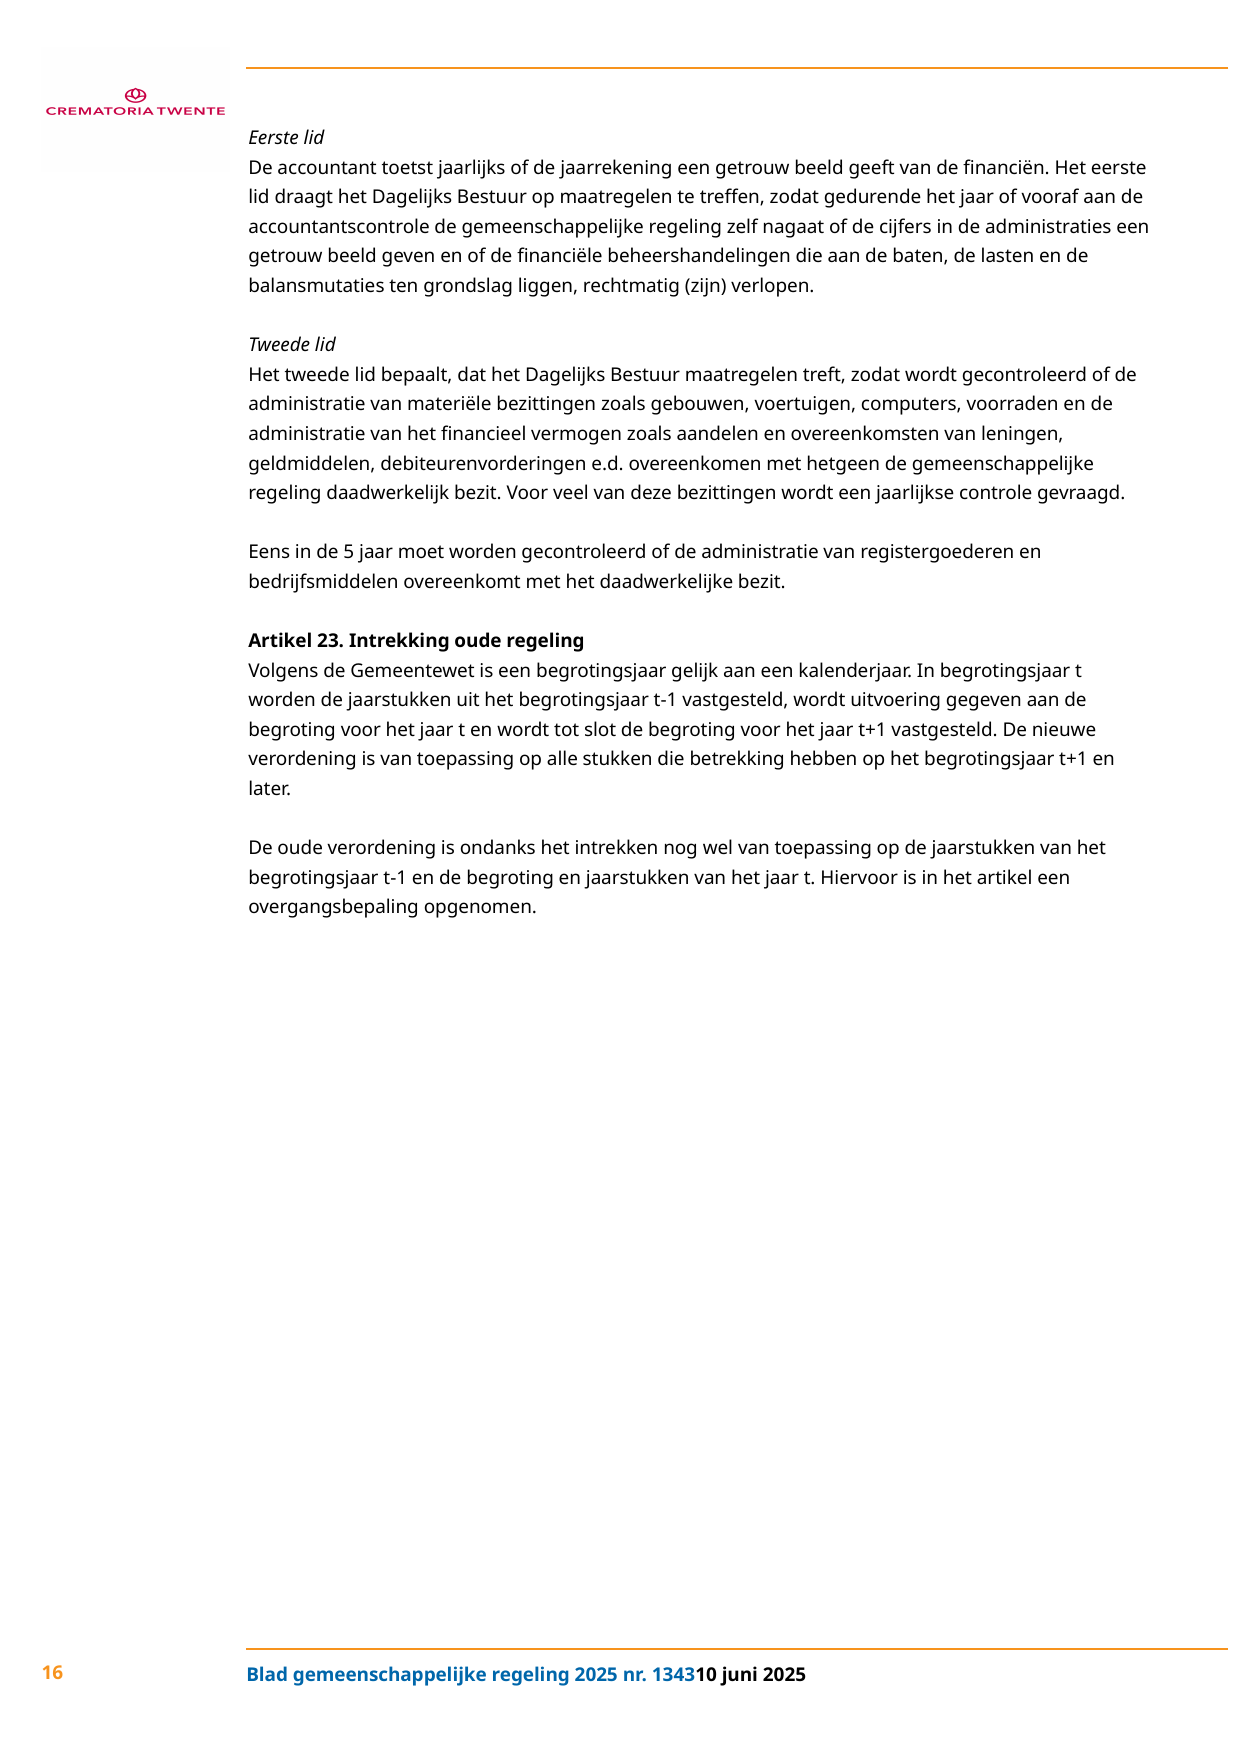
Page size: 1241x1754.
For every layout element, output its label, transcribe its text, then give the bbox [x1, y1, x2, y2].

text Artikel 23. Intrekking oude regeling [248, 627, 1152, 653]
text Eens in de 5 jaar moet worden gecontroleerd of de administratie van registergoederen en bedrijfsmiddelen overeenkomt met het daadwerkelijke bezit. [248, 538, 1152, 594]
text Eerste lid [248, 124, 1152, 150]
text De oude verordening is ondanks het intrekken nog wel van toepassing op de jaarstukken van het begrotingsjaar t-1 en de begroting en jaarstukken van het jaar t. Hiervoor is in het artikel een overgangsbepaling opgenomen. [248, 834, 1152, 919]
text Volgens de Gemeentewet is een begrotingsjaar gelijk aan een kalenderjaar. In begrotingsjaar t worden de jaarstukken uit het begrotingsjaar t-1 vastgesteld, wordt uitvoering gegeven aan de begroting voor het jaar t en wordt tot slot de begroting voor het jaar t+1 vastgesteld. De nieuwe verordening is van toepassing op alle stukken die betrekking hebben op het begrotingsjaar t+1 en later. [248, 657, 1152, 801]
picture [41, 47, 231, 172]
text De accountant toetst jaarlijks of de jaarrekening een getrouw beeld geeft van de financiën. Het eerste lid draagt het Dagelijks Bestuur op maatregelen te treffen, zodat gedurende het jaar of vooraf aan de accountantscontrole de gemeenschappelijke regeling zelf nagaat of de cijfers in de administraties een getrouw beeld geven en of de financiële beheershandelingen die aan de baten, de lasten en de balansmutaties ten grondslag liggen, rechtmatig (zijn) verlopen. [248, 154, 1152, 298]
text Het tweede lid bepaalt, dat het Dagelijks Bestuur maatregelen treft, zodat wordt gecontroleerd of de administratie van materiële bezittingen zoals gebouwen, voertuigen, computers, voorraden en de administratie van het financieel vermogen zoals aandelen en overeenkomsten van leningen, geldmiddelen, debiteurenvorderingen e.d. overeenkomen met hetgeen de gemeenschappelijke regeling daadwerkelijk bezit. Voor veel van deze bezittingen wordt een jaarlijkse controle gevraagd. [248, 361, 1152, 505]
text Tweede lid [248, 331, 1152, 357]
